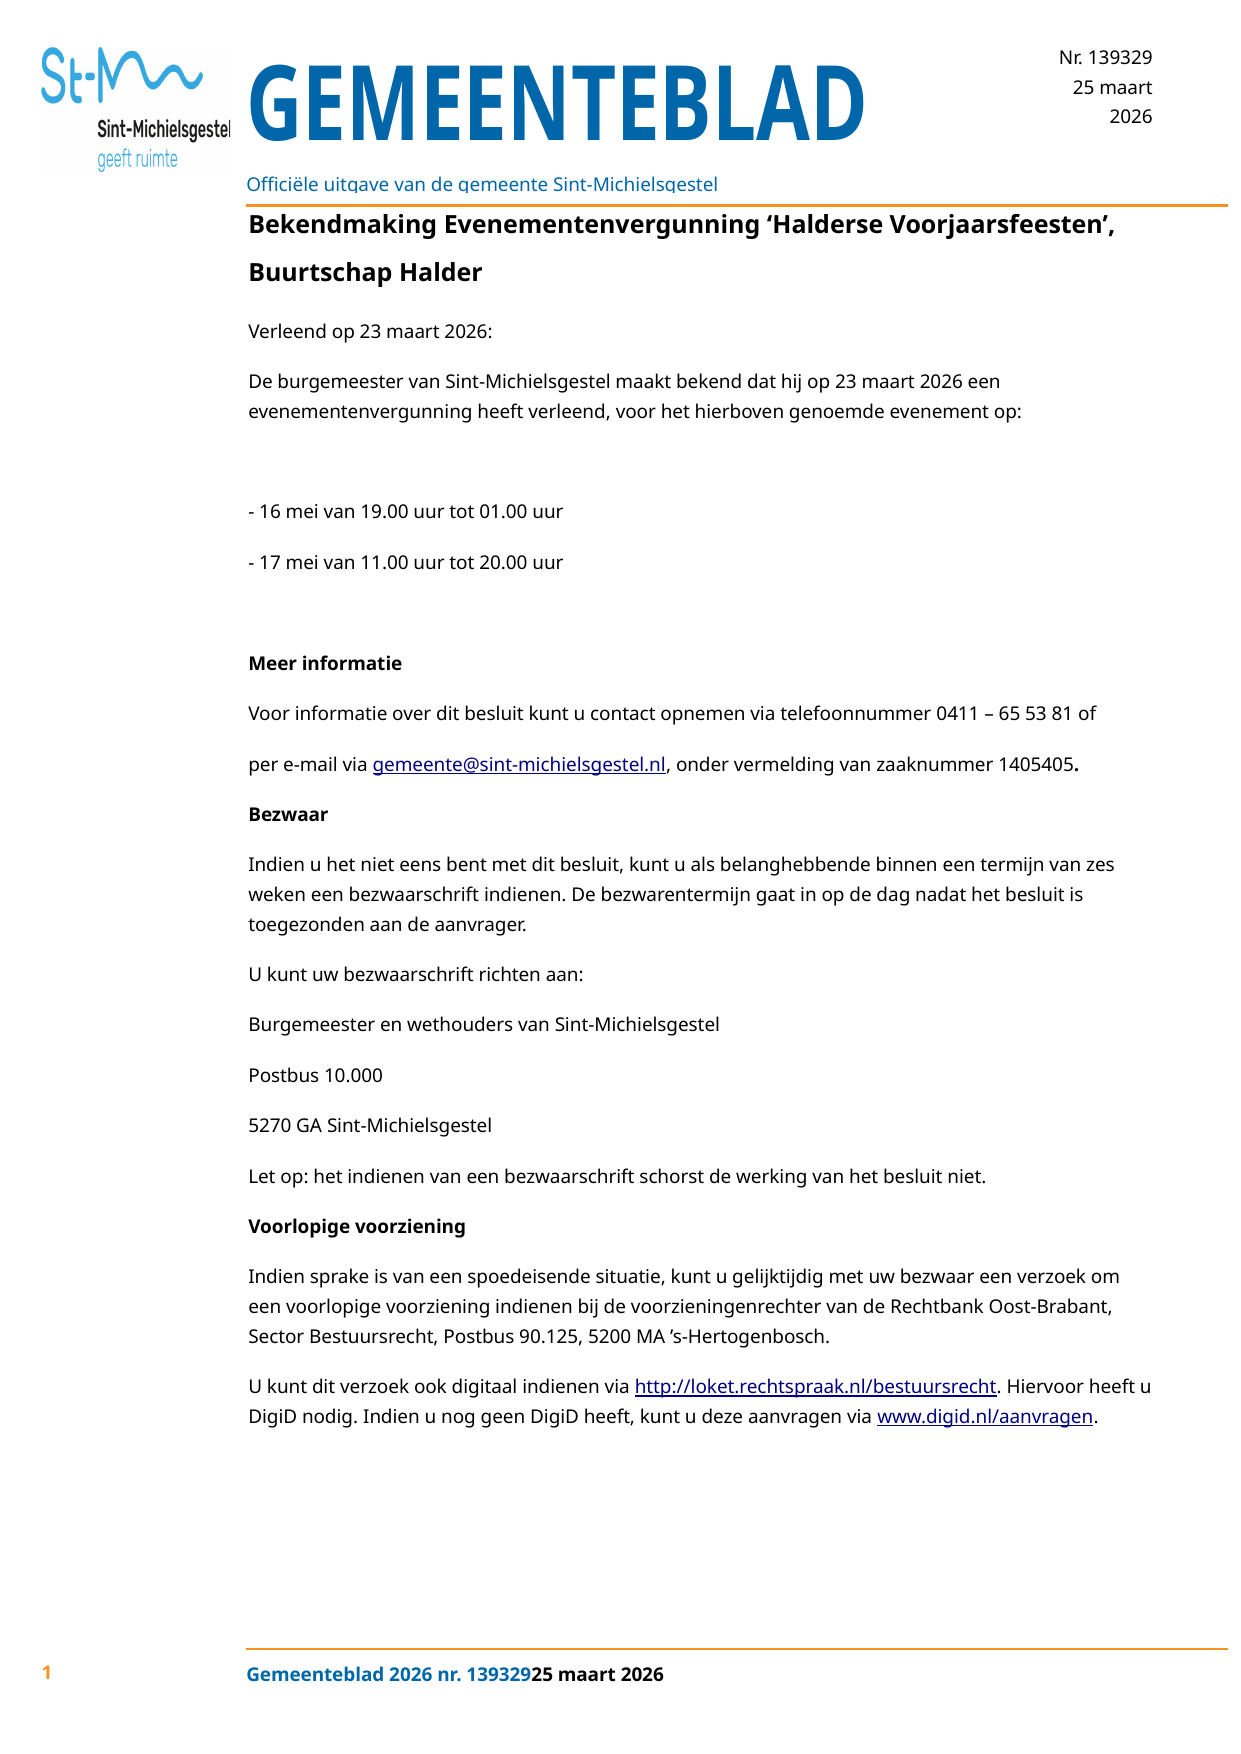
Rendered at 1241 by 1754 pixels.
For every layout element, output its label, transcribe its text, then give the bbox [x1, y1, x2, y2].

text Voorlopige voorziening [248, 1213, 1152, 1239]
text De burgemeester van Sint-Michielsgestel maakt bekend dat hij op 23 maart 2026 een evenementenvergunning heeft verleend, voor het hierboven genoemde evenement op: [248, 368, 1152, 424]
text Bezwaar [248, 801, 1152, 827]
picture [41, 47, 231, 172]
text Voor informatie over dit besluit kunt u contact opnemen via telefoonnummer 0411 – 65 53 81 of [248, 700, 1152, 726]
text - 16 mei van 19.00 uur tot 01.00 uur [248, 499, 1152, 524]
text per e-mail via gemeente@sint-michielsgestel.nl, onder vermelding van zaaknummer 1405405. [248, 751, 1152, 777]
text 5270 GA Sint-Michielsgestel [248, 1112, 1152, 1138]
text U kunt dit verzoek ook digitaal indienen via http://loket.rechtspraak.nl/bestuursrecht. Hiervoor heeft u DigiD nodig. Indien u nog geen DigiD heeft, kunt u deze aanvragen via www.digid.nl/aanvragen. [248, 1373, 1152, 1429]
text Indien u het niet eens bent met dit besluit, kunt u als belanghebbende binnen een termijn van zes weken een bezwaarschrift indienen. De bezwarentermijn gaat in op de dag nadat het besluit is toegezonden aan de aanvrager. [248, 852, 1152, 937]
text U kunt uw bezwaarschrift richten aan: [248, 961, 1152, 987]
text Postbus 10.000 [248, 1062, 1152, 1088]
text Indien sprake is van een spoedeisende situatie, kunt u gelijktijdig met uw bezwaar een verzoek om een voorlopige voorziening indienen bij de voorzieningenrechter van de Rechtbank Oost-Brabant, Sector Bestuursrecht, Postbus 90.125, 5200 MA ’s-Hertogenbosch. [248, 1264, 1152, 1349]
text Let op: het indienen van een bezwaarschrift schorst de werking van het besluit niet. [248, 1163, 1152, 1189]
text - 17 mei van 11.00 uur tot 20.00 uur [248, 549, 1152, 575]
text Verleend op 23 maart 2026: [248, 318, 1152, 344]
text Meer informatie [248, 650, 1152, 676]
text Bekendmaking Evenementenvergunning ‘Halderse Voorjaarsfeesten’, Buurtschap Halder [248, 207, 1152, 288]
text Burgemeester en wethouders van Sint-Michielsgestel [248, 1012, 1152, 1037]
